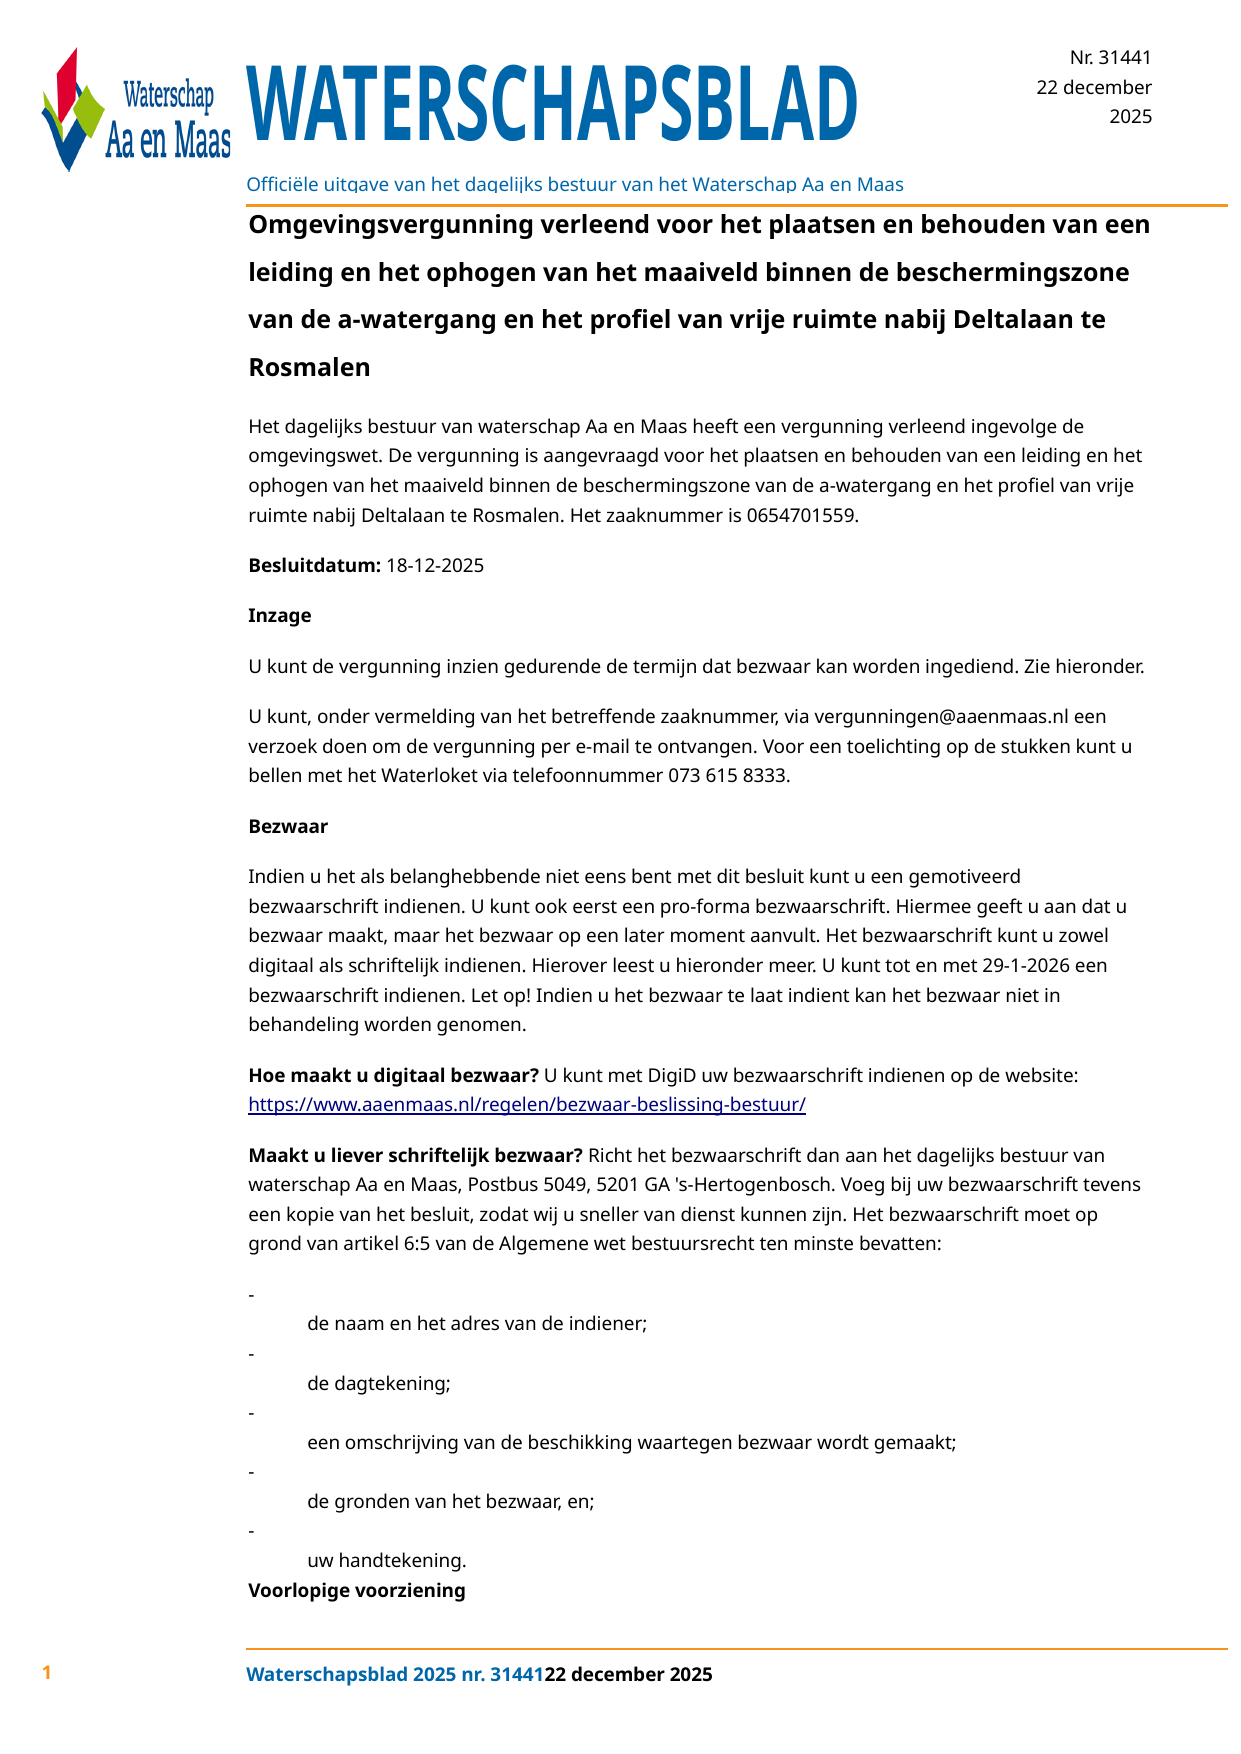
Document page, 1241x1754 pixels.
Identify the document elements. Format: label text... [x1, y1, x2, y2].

list uw handtekening. [248, 1547, 1152, 1573]
text Indien u het als belanghebbende niet eens bent met dit besluit kunt u een gemotiveerd bezwaarschrift indienen. U kunt ook eerst een pro-forma bezwaarschrift. Hiermee geeft u aan dat u bezwaar maakt, maar het bezwaar op een later moment aanvult. Het bezwaarschrift kunt u zowel digitaal als schriftelijk indienen. Hierover leest u hieronder meer. U kunt tot en met 29-1-2026 een bezwaarschrift indienen. Let op! Indien u het bezwaar te laat indient kan het bezwaar niet in behandeling worden genomen. [248, 863, 1152, 1037]
list de gronden van het bezwaar, en; [248, 1488, 1152, 1514]
text Voorlopige voorziening [248, 1577, 1152, 1603]
picture [41, 47, 231, 172]
text Omgevingsvergunning verleend voor het plaatsen en behouden van een leiding en het ophogen van het maaiveld binnen de beschermingszone van de a-watergang en het profiel van vrije ruimte nabij Deltalaan te Rosmalen [248, 207, 1152, 384]
text Besluitdatum: 18-12-2025 [248, 552, 1152, 578]
text Hoe maakt u digitaal bezwaar? U kunt met DigiD uw bezwaarschrift indienen op de website: https://www.aaenmaas.nl/regelen/bezwaar-beslissing-bestuur/ [248, 1062, 1152, 1117]
list een omschrijving van de beschikking waartegen bezwaar wordt gemaakt; [248, 1429, 1152, 1455]
text Inzage [248, 603, 1152, 628]
text Maakt u liever schriftelijk bezwaar? Richt het bezwaarschrift dan aan het dagelijks bestuur van waterschap Aa en Maas, Postbus 5049, 5201 GA 's-Hertogenbosch. Voeg bij uw bezwaarschrift tevens een kopie van het besluit, zodat wij u sneller van dienst kunnen zijn. Het bezwaarschrift moet op grond van artikel 6:5 van de Algemene wet bestuursrecht ten minste bevatten: [248, 1142, 1152, 1256]
list de naam en het adres van de indiener; [248, 1311, 1152, 1336]
text Bezwaar [248, 813, 1152, 839]
text U kunt, onder vermelding van het betreffende zaaknummer, via vergunningen@aaenmaas.nl een verzoek doen om de vergunning per e-mail te ontvangen. Voor een toelichting op de stukken kunt u bellen met het Waterloket via telefoonnummer 073 615 8333. [248, 703, 1152, 788]
list de dagtekening; [248, 1370, 1152, 1396]
text U kunt de vergunning inzien gedurende de termijn dat bezwaar kan worden ingediend. Zie hieronder. [248, 653, 1152, 679]
text Het dagelijks bestuur van waterschap Aa en Maas heeft een vergunning verleend ingevolge de omgevingswet. De vergunning is aangevraagd voor het plaatsen en behouden van een leiding en het ophogen van het maaiveld binnen de beschermingszone van de a-watergang en het profiel van vrije ruimte nabij Deltalaan te Rosmalen. Het zaaknummer is 0654701559. [248, 413, 1152, 528]
